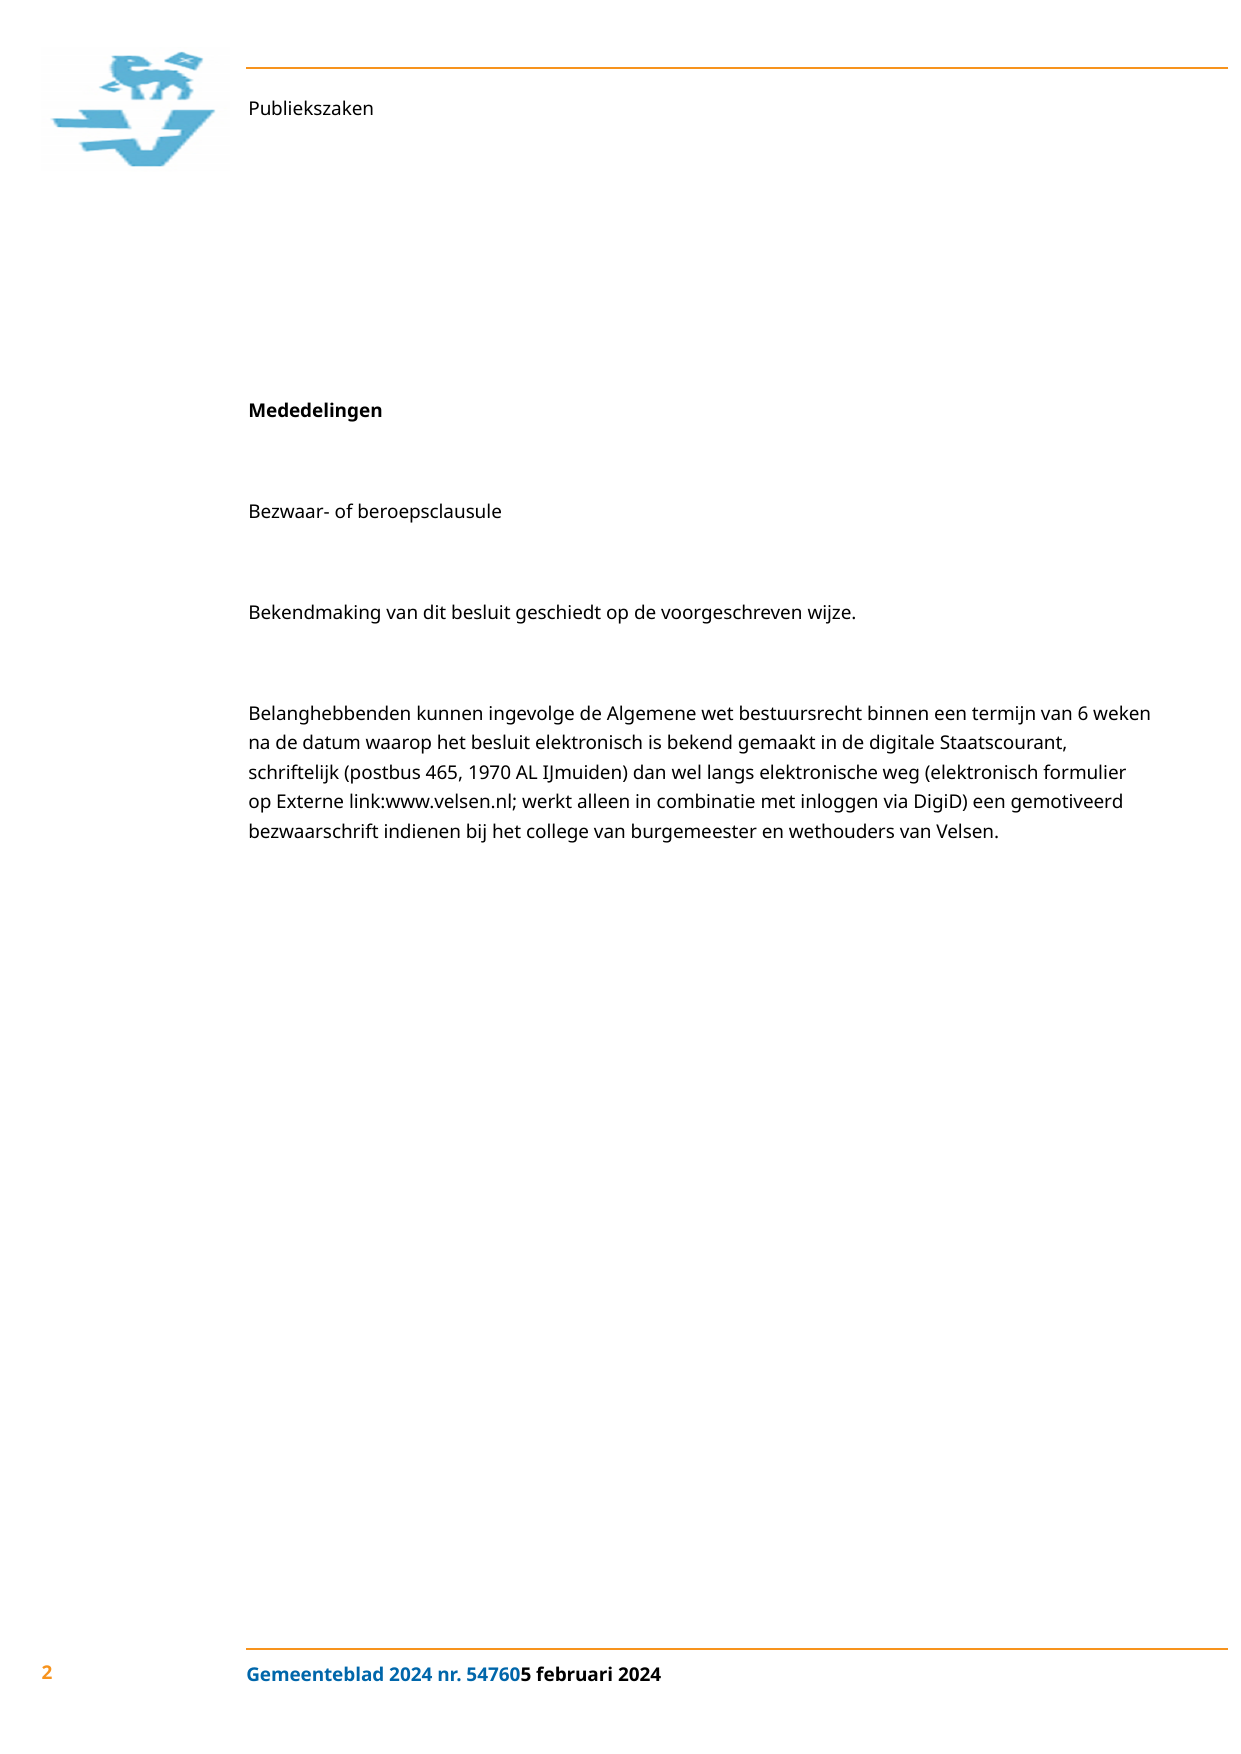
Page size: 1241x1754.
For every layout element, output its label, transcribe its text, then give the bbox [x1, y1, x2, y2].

text Belanghebbenden kunnen ingevolge de Algemene wet bestuursrecht binnen een termijn van 6 weken na de datum waarop het besluit elektronisch is bekend gemaakt in de digitale Staatscourant, schriftelijk (postbus 465, 1970 AL IJmuiden) dan wel langs elektronische weg (elektronisch formulier op Externe link:www.velsen.nl; werkt alleen in combinatie met inloggen via DigiD) een gemotiveerd bezwaarschrift indienen bij het college van burgemeester en wethouders van Velsen. [248, 700, 1152, 844]
text Bezwaar- of beroepsclausule [248, 498, 1152, 524]
picture [41, 47, 231, 172]
text Publiekszaken [248, 95, 1152, 121]
text Mededelingen [248, 397, 1152, 423]
text Bekendmaking van dit besluit geschiedt op de voorgeschreven wijze. [248, 599, 1152, 625]
